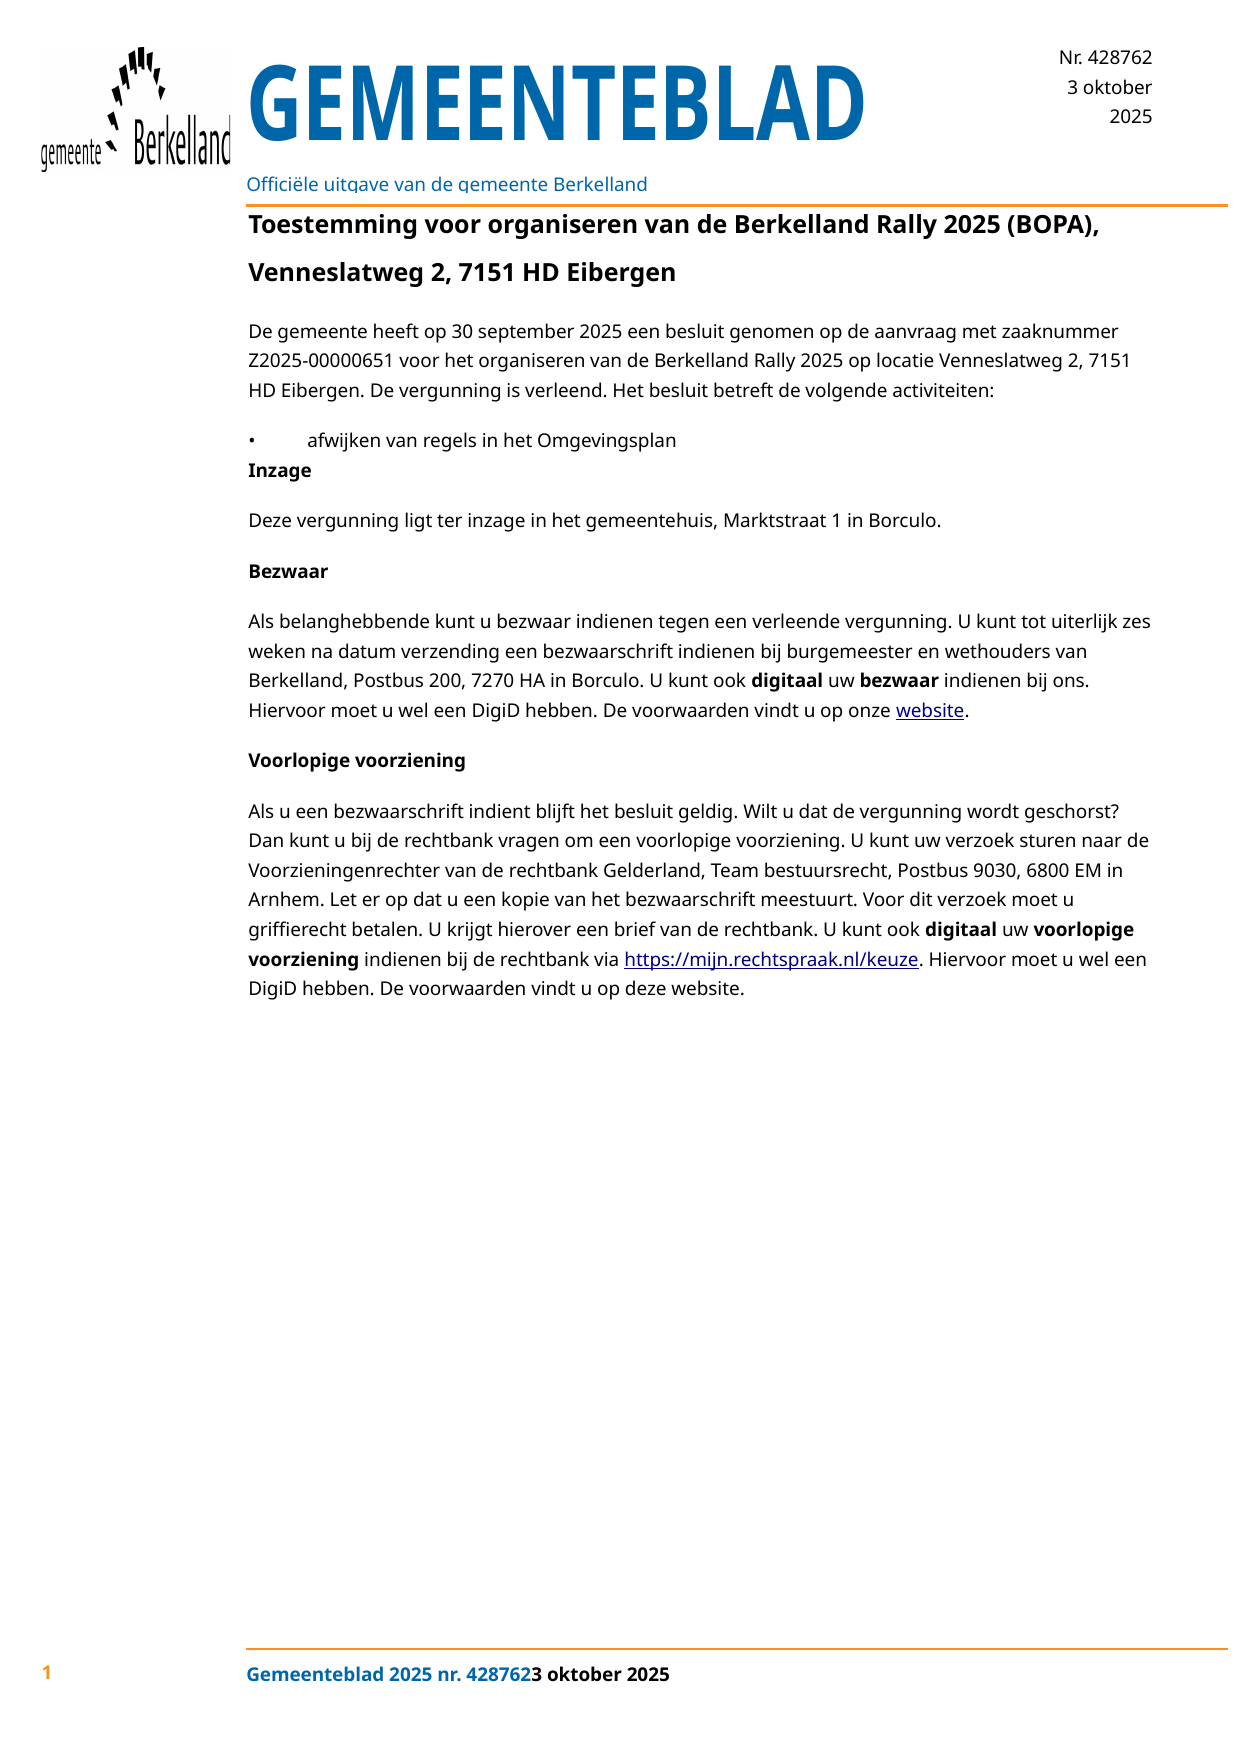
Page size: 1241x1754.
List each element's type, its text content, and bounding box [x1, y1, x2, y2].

list afwijken van regels in het Omgevingsplan [248, 427, 1152, 453]
text Als u een bezwaarschrift indient blijft het besluit geldig. Wilt u dat de vergunning wordt geschorst? Dan kunt u bij de rechtbank vragen om een voorlopige voorziening. U kunt uw verzoek sturen naar de Voorzieningenrechter van de rechtbank Gelderland, Team bestuursrecht, Postbus 9030, 6800 EM in Arnhem. Let er op dat u een kopie van het bezwaarschrift meestuurt. Voor dit verzoek moet u griffierecht betalen. U krijgt hierover een brief van de rechtbank. U kunt ook digitaal uw voorlopige voorziening indienen bij de rechtbank via https://mijn.rechtspraak.nl/keuze. Hiervoor moet u wel een DigiD hebben. De voorwaarden vindt u op deze website. [248, 798, 1152, 1001]
picture [41, 47, 231, 172]
text Voorlopige voorziening [248, 747, 1152, 773]
text Als belanghebbende kunt u bezwaar indienen tegen een verleende vergunning. U kunt tot uiterlijk zes weken na datum verzending een bezwaarschrift indienen bij burgemeester en wethouders van Berkelland, Postbus 200, 7270 HA in Borculo. U kunt ook digitaal uw bezwaar indienen bij ons. Hiervoor moet u wel een DigiD hebben. De voorwaarden vindt u op onze website. [248, 608, 1152, 723]
text Inzage [248, 457, 1152, 483]
text Toestemming voor organiseren van de Berkelland Rally 2025 (BOPA), Venneslatweg 2, 7151 HD Eibergen [248, 207, 1152, 288]
text De gemeente heeft op 30 september 2025 een besluit genomen op de aanvraag met zaaknummer Z2025-00000651 voor het organiseren van de Berkelland Rally 2025 op locatie Venneslatweg 2, 7151 HD Eibergen. De vergunning is verleend. Het besluit betreft de volgende activiteiten: [248, 318, 1152, 403]
text Bezwaar [248, 558, 1152, 584]
text Deze vergunning ligt ter inzage in het gemeentehuis, Marktstraat 1 in Borculo. [248, 507, 1152, 533]
